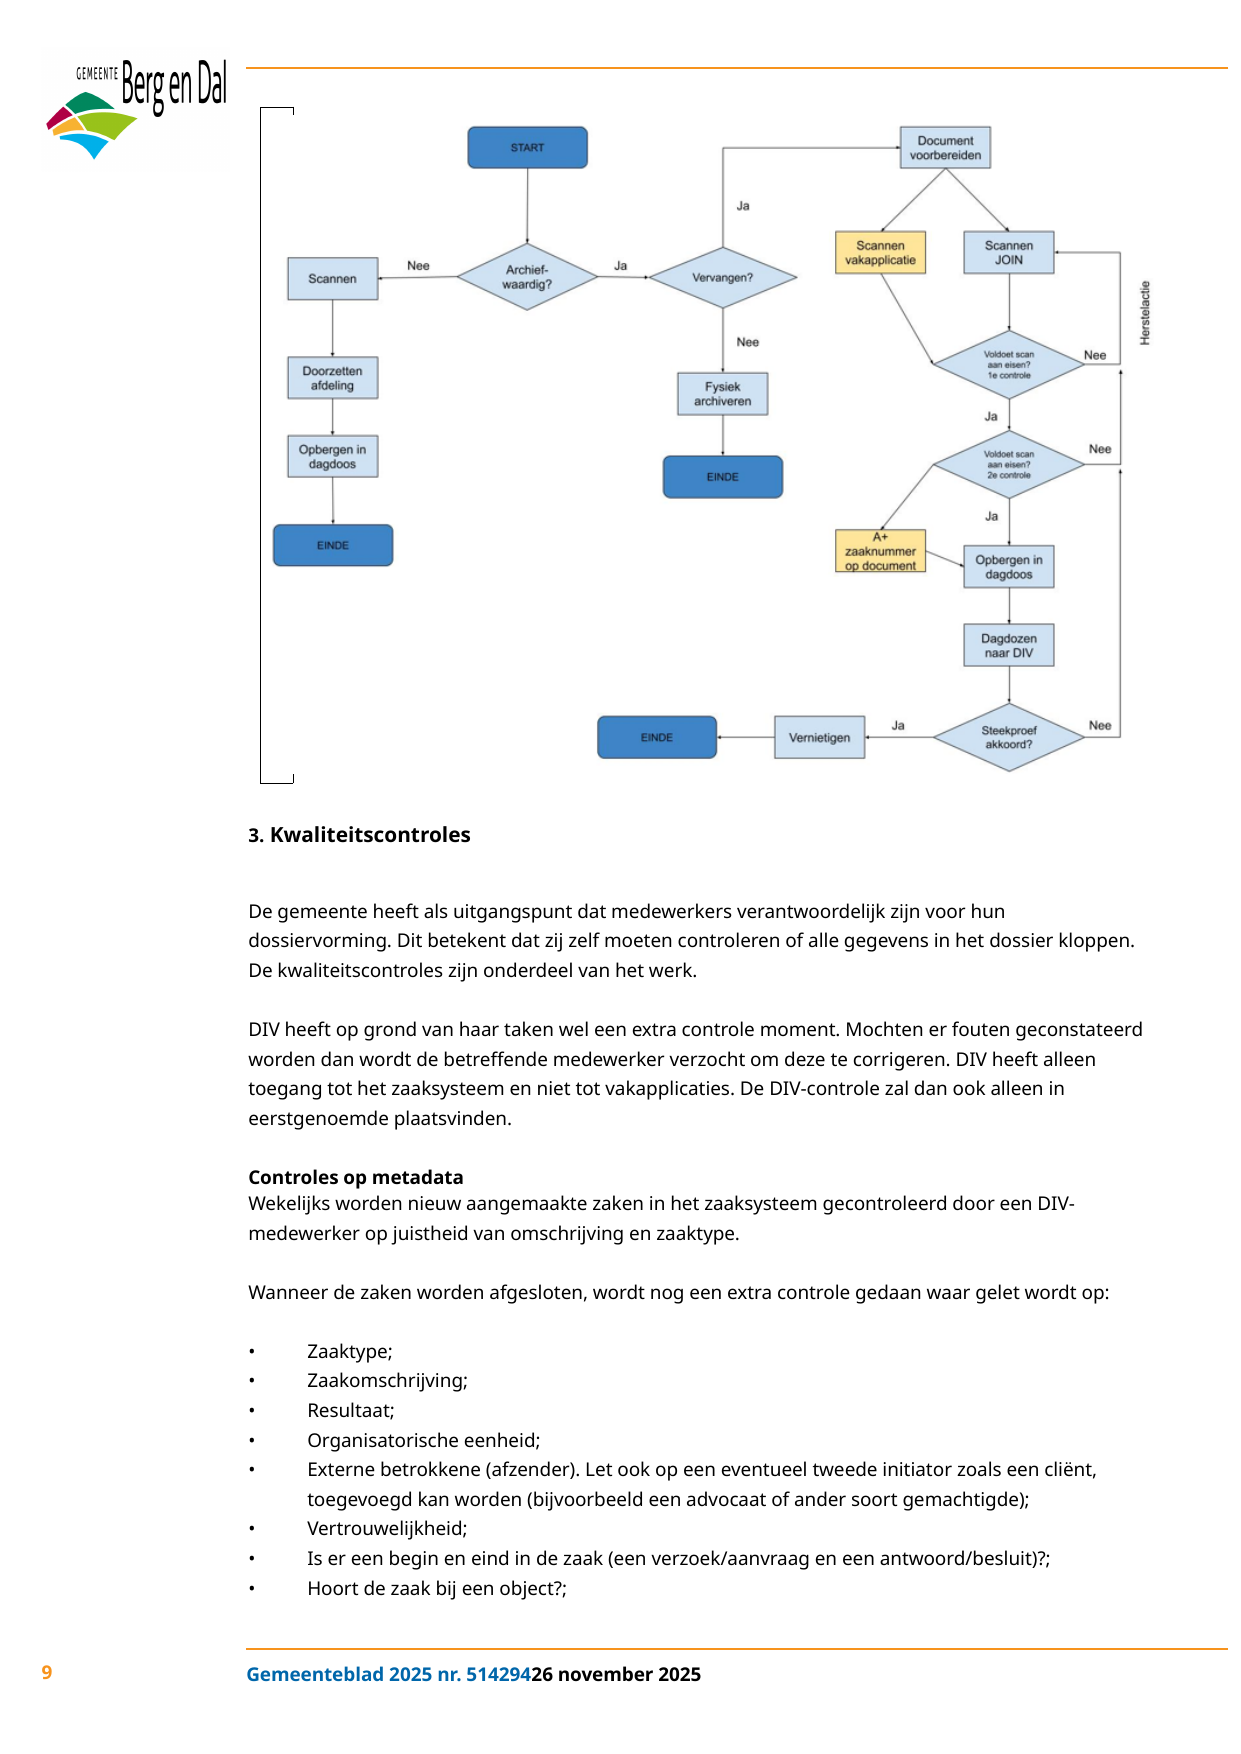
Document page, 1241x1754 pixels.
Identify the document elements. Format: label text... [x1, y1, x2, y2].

list Hoort de zaak bij een object?; [248, 1575, 1152, 1600]
list Vertrouwelijkheid; [248, 1516, 1152, 1541]
text 3. Kwaliteitscontroles [248, 820, 1152, 849]
list Resultaat; [248, 1397, 1152, 1423]
text Wanneer de zaken worden afgesloten, wordt nog een extra controle gedaan waar gelet wordt op: [248, 1279, 1152, 1304]
list Organisatorische eenheid; [248, 1427, 1152, 1452]
list Zaakomschrijving; [248, 1368, 1152, 1393]
picture [268, 115, 1155, 774]
text DIV heeft op grond van haar taken wel een extra controle moment. Mochten er fouten geconstateerd worden dan wordt de betreffende medewerker verzocht om deze te corrigeren. DIV heeft alleen toegang tot het zaaksysteem en niet tot vakapplicaties. De DIV-controle zal dan ook alleen in eerstgenoemde plaatsvinden. [248, 1016, 1152, 1131]
text Controles op metadata [248, 1164, 1152, 1190]
text Wekelijks worden nieuw aangemaakte zaken in het zaaksysteem gecontroleerd door een DIV-medewerker op juistheid van omschrijving en zaaktype. [248, 1190, 1152, 1245]
picture [41, 47, 231, 172]
list Is er een begin en eind in de zaak (een verzoek/aanvraag en een antwoord/besluit)?; [248, 1545, 1152, 1571]
list Zaaktype; [248, 1338, 1152, 1364]
text De gemeente heeft als uitgangspunt dat medewerkers verantwoordelijk zijn voor hun dossiervorming. Dit betekent dat zij zelf moeten controleren of alle gegevens in het dossier kloppen. De kwaliteitscontroles zijn onderdeel van het werk. [248, 898, 1152, 983]
list Externe betrokkene (afzender). Let ook op een eventueel tweede initiator zoals een cliënt, toegevoegd kan worden (bijvoorbeeld een advocaat of ander soort gemachtigde); [248, 1456, 1152, 1512]
